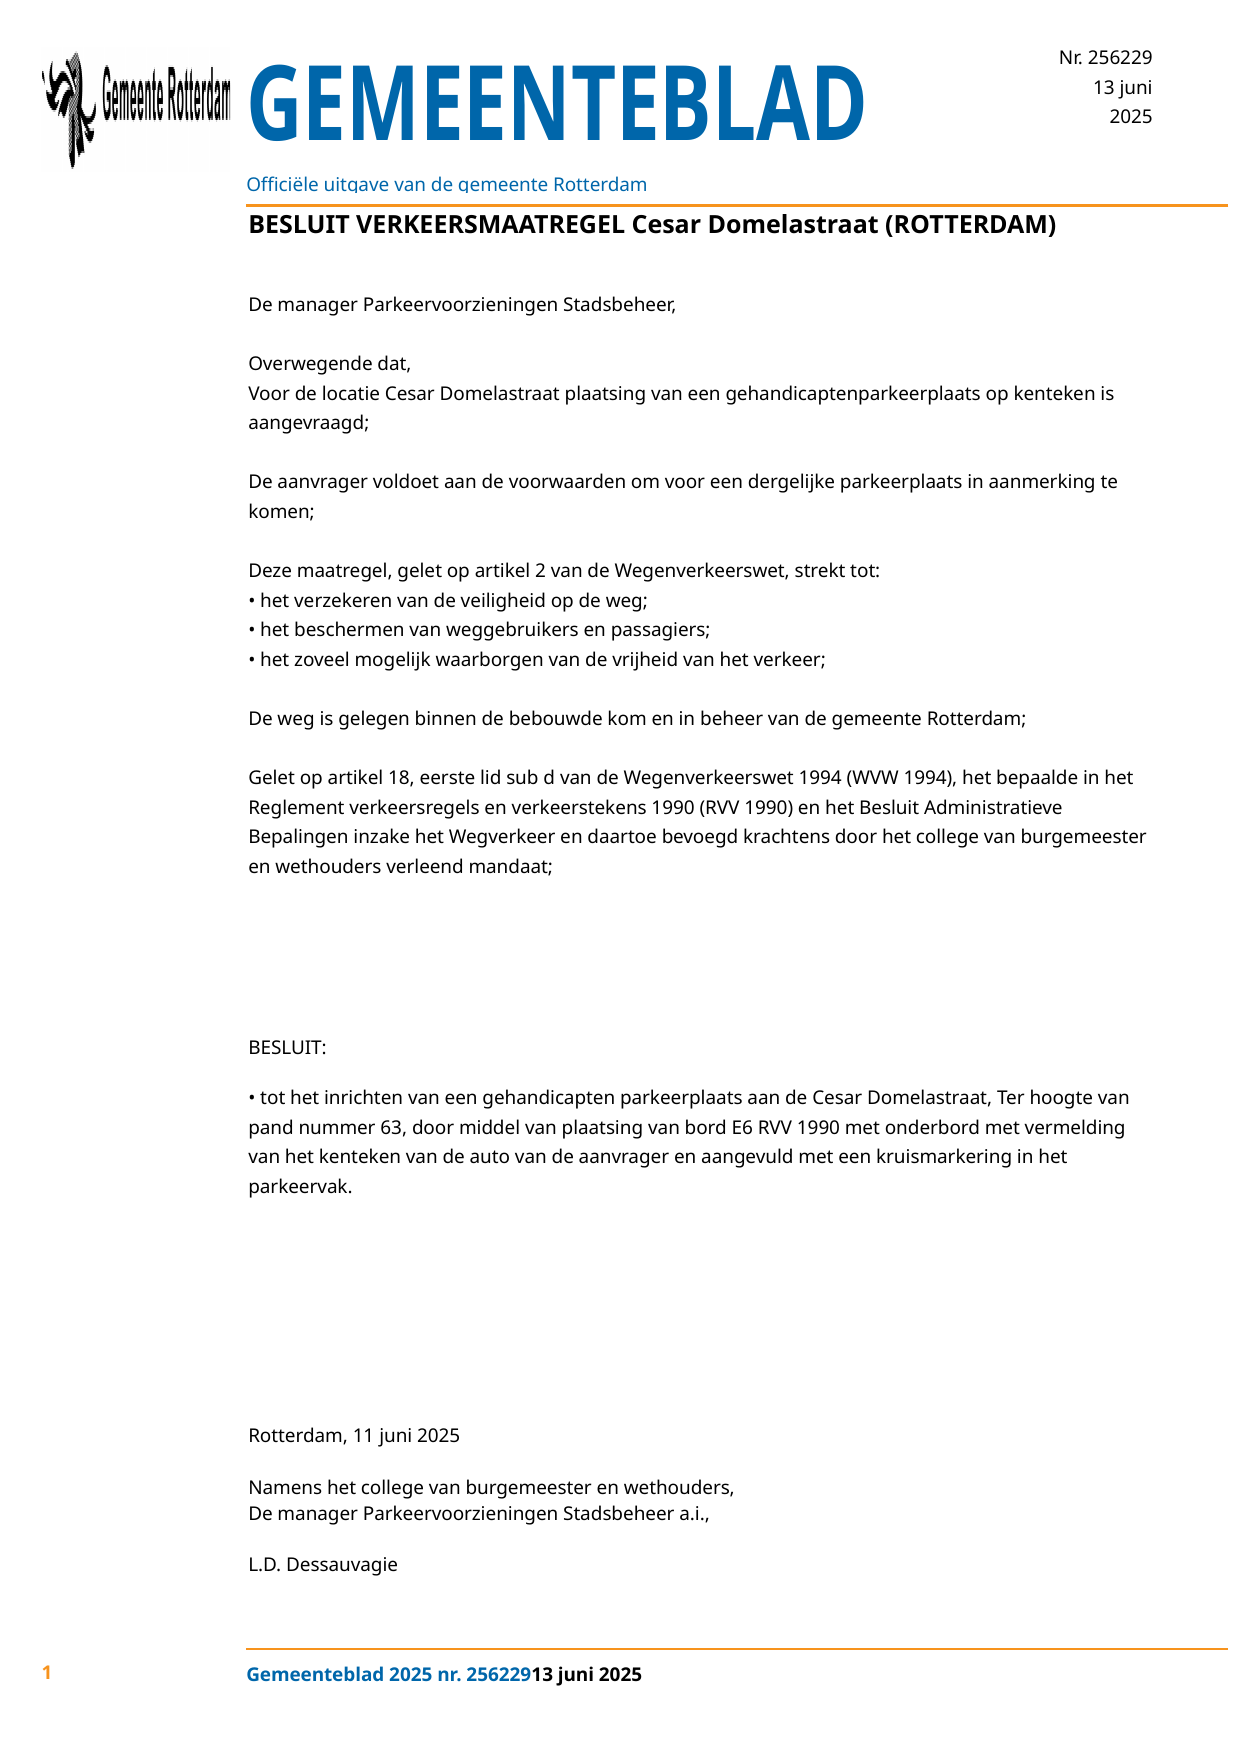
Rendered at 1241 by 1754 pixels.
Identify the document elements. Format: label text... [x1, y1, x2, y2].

text Deze maatregel, gelet op artikel 2 van de Wegenverkeerswet, strekt tot: [248, 557, 1152, 583]
text BESLUIT VERKEERSMAATREGEL Cesar Domelastraat (ROTTERDAM) [248, 207, 1152, 241]
text • tot het inrichten van een gehandicapten parkeerplaats aan de Cesar Domelastraat, Ter hoogte van pand nummer 63, door middel van plaatsing van bord E6 RVV 1990 met onderbord met vermelding van het kenteken van de auto van de aanvrager en aangevuld met een kruismarkering in het parkeervak. [248, 1084, 1152, 1199]
text De manager Parkeervoorzieningen Stadsbeheer, [248, 291, 1152, 317]
text Overwegende dat, [248, 350, 1152, 376]
text Gelet op artikel 18, eerste lid sub d van de Wegenverkeerswet 1994 (WVW 1994), het bepaalde in het Reglement verkeersregels en verkeerstekens 1990 (RVV 1990) en het Besluit Administratieve Bepalingen inzake het Wegverkeer en daartoe bevoegd krachtens door het college van burgemeester en wethouders verleend mandaat; [248, 764, 1152, 879]
text Voor de locatie Cesar Domelastraat plaatsing van een gehandicaptenparkeerplaats op kenteken is aangevraagd; [248, 380, 1152, 435]
text De aanvrager voldoet aan de voorwaarden om voor een dergelijke parkeerplaats in aanmerking te komen; [248, 468, 1152, 524]
text Namens het college van burgemeester en wethouders, [248, 1474, 1152, 1500]
text De weg is gelegen binnen de bebouwde kom en in beheer van de gemeente Rotterdam; [248, 705, 1152, 731]
text BESLUIT: [248, 1034, 1152, 1060]
text L.D. Dessauvagie [248, 1551, 1152, 1577]
text De manager Parkeervoorzieningen Stadsbeheer a.i., [248, 1500, 1152, 1526]
text Rotterdam, 11 juni 2025 [248, 1423, 1152, 1448]
text • het verzekeren van de veiligheid op de weg; [248, 587, 1152, 613]
text • het beschermen van weggebruikers en passagiers; [248, 616, 1152, 642]
text • het zoveel mogelijk waarborgen van de vrijheid van het verkeer; [248, 646, 1152, 672]
picture [41, 47, 231, 172]
